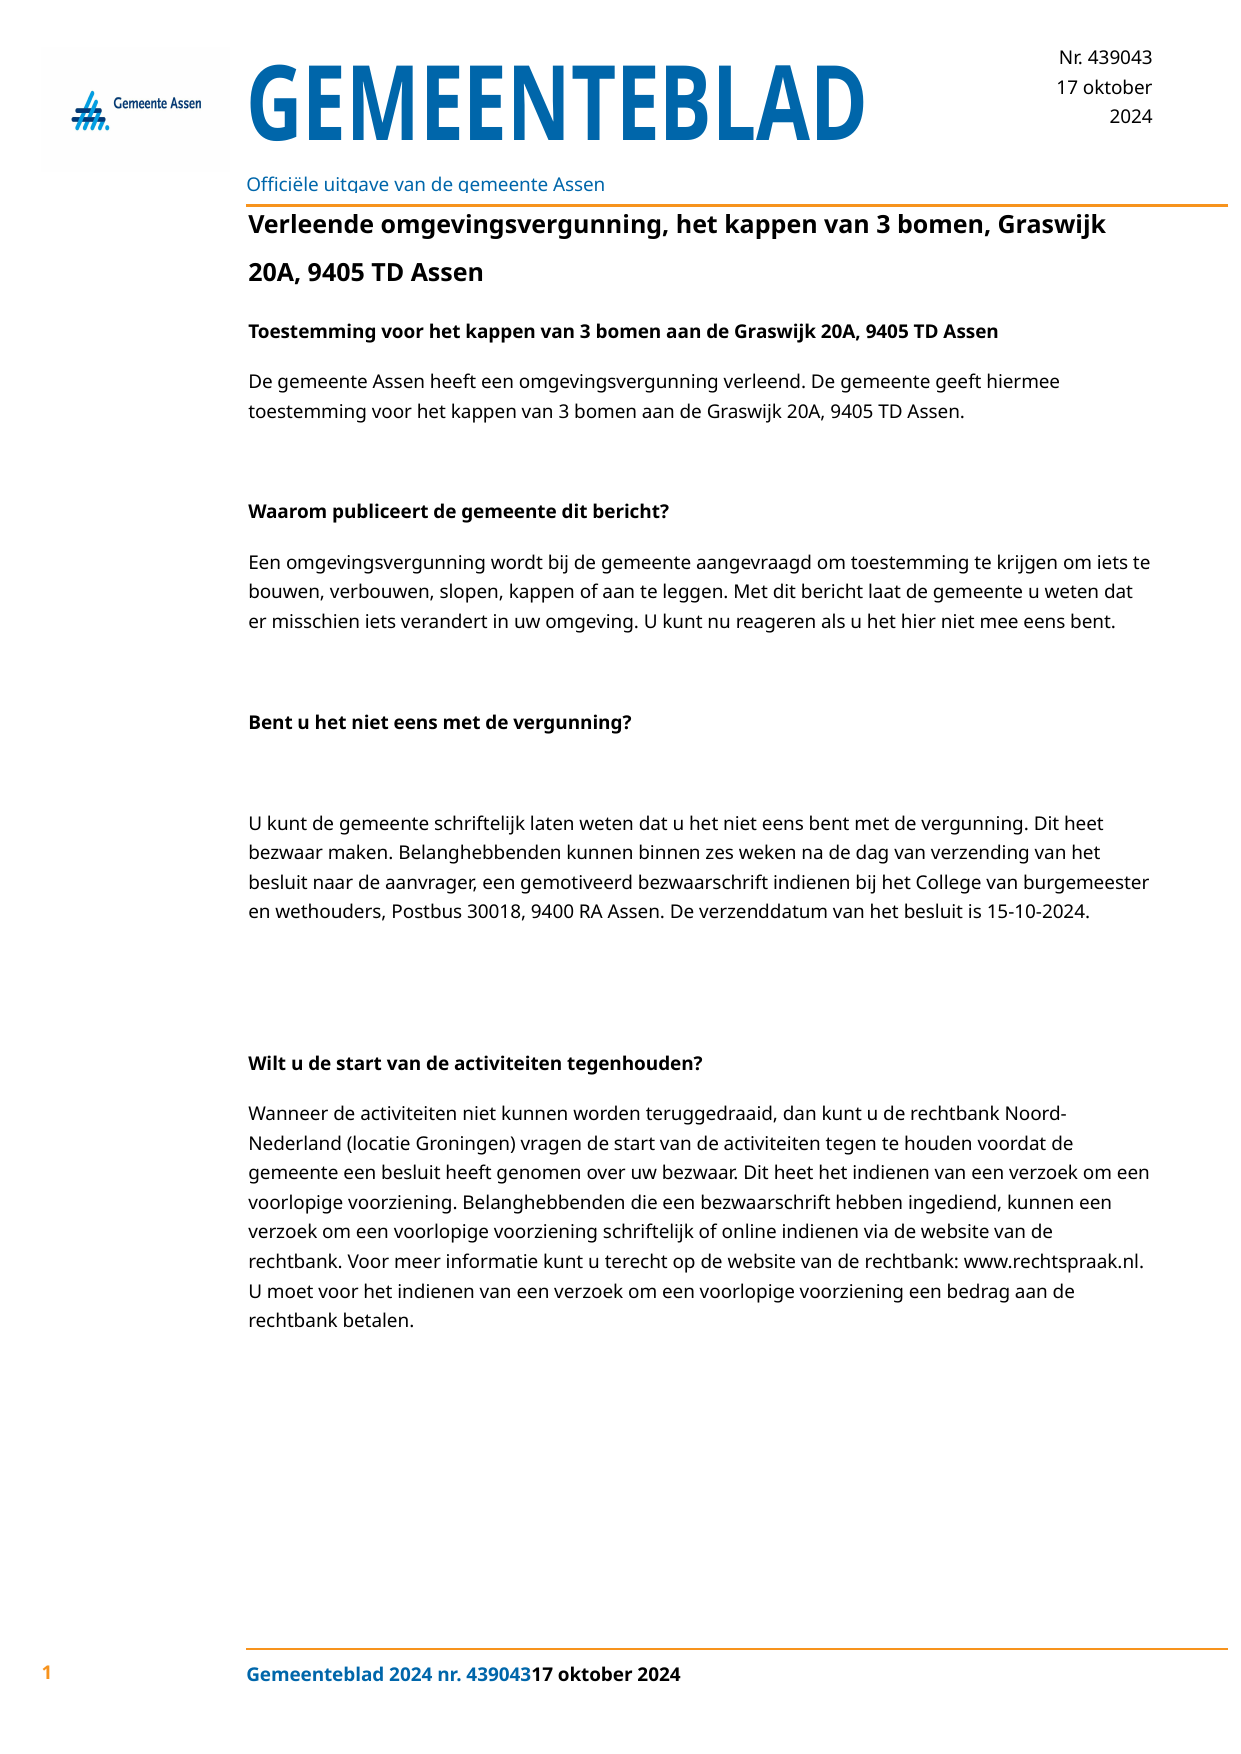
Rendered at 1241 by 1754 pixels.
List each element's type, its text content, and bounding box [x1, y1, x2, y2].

text De gemeente Assen heeft een omgevingsvergunning verleend. De gemeente geeft hiermee toestemming voor het kappen van 3 bomen aan de Graswijk 20A, 9405 TD Assen. [248, 368, 1152, 424]
text Wanneer de activiteiten niet kunnen worden teruggedraaid, dan kunt u de rechtbank Noord-Nederland (locatie Groningen) vragen de start van de activiteiten tegen te houden voordat de gemeente een besluit heeft genomen over uw bezwaar. Dit heet het indienen van een verzoek om een voorlopige voorziening. Belanghebbenden die een bezwaarschrift hebben ingediend, kunnen een verzoek om een voorlopige voorziening schriftelijk of online indienen via de website van de rechtbank. Voor meer informatie kunt u terecht op de website van de rechtbank: www.rechtspraak.nl. U moet voor het indienen van een verzoek om een voorlopige voorziening een bedrag aan de rechtbank betalen. [248, 1100, 1152, 1333]
text Bent u het niet eens met de vergunning? [248, 709, 1152, 735]
text Wilt u de start van de activiteiten tegenhouden? [248, 1050, 1152, 1076]
text U kunt de gemeente schriftelijk laten weten dat u het niet eens bent met de vergunning. Dit heet bezwaar maken. Belanghebbenden kunnen binnen zes weken na de dag van verzending van het besluit naar de aanvrager, een gemotiveerd bezwaarschrift indienen bij het College van burgemeester en wethouders, Postbus 30018, 9400 RA Assen. De verzenddatum van het besluit is 15-10-2024. [248, 810, 1152, 924]
picture [41, 47, 231, 172]
text Een omgevingsvergunning wordt bij de gemeente aangevraagd om toestemming te krijgen om iets te bouwen, verbouwen, slopen, kappen of aan te leggen. Met dit bericht laat de gemeente u weten dat er misschien iets verandert in uw omgeving. U kunt nu reageren als u het hier niet mee eens bent. [248, 549, 1152, 634]
text Toestemming voor het kappen van 3 bomen aan de Graswijk 20A, 9405 TD Assen [248, 318, 1152, 344]
text Waarom publiceert de gemeente dit bericht? [248, 499, 1152, 524]
text Verleende omgevingsvergunning, het kappen van 3 bomen, Graswijk 20A, 9405 TD Assen [248, 207, 1152, 288]
